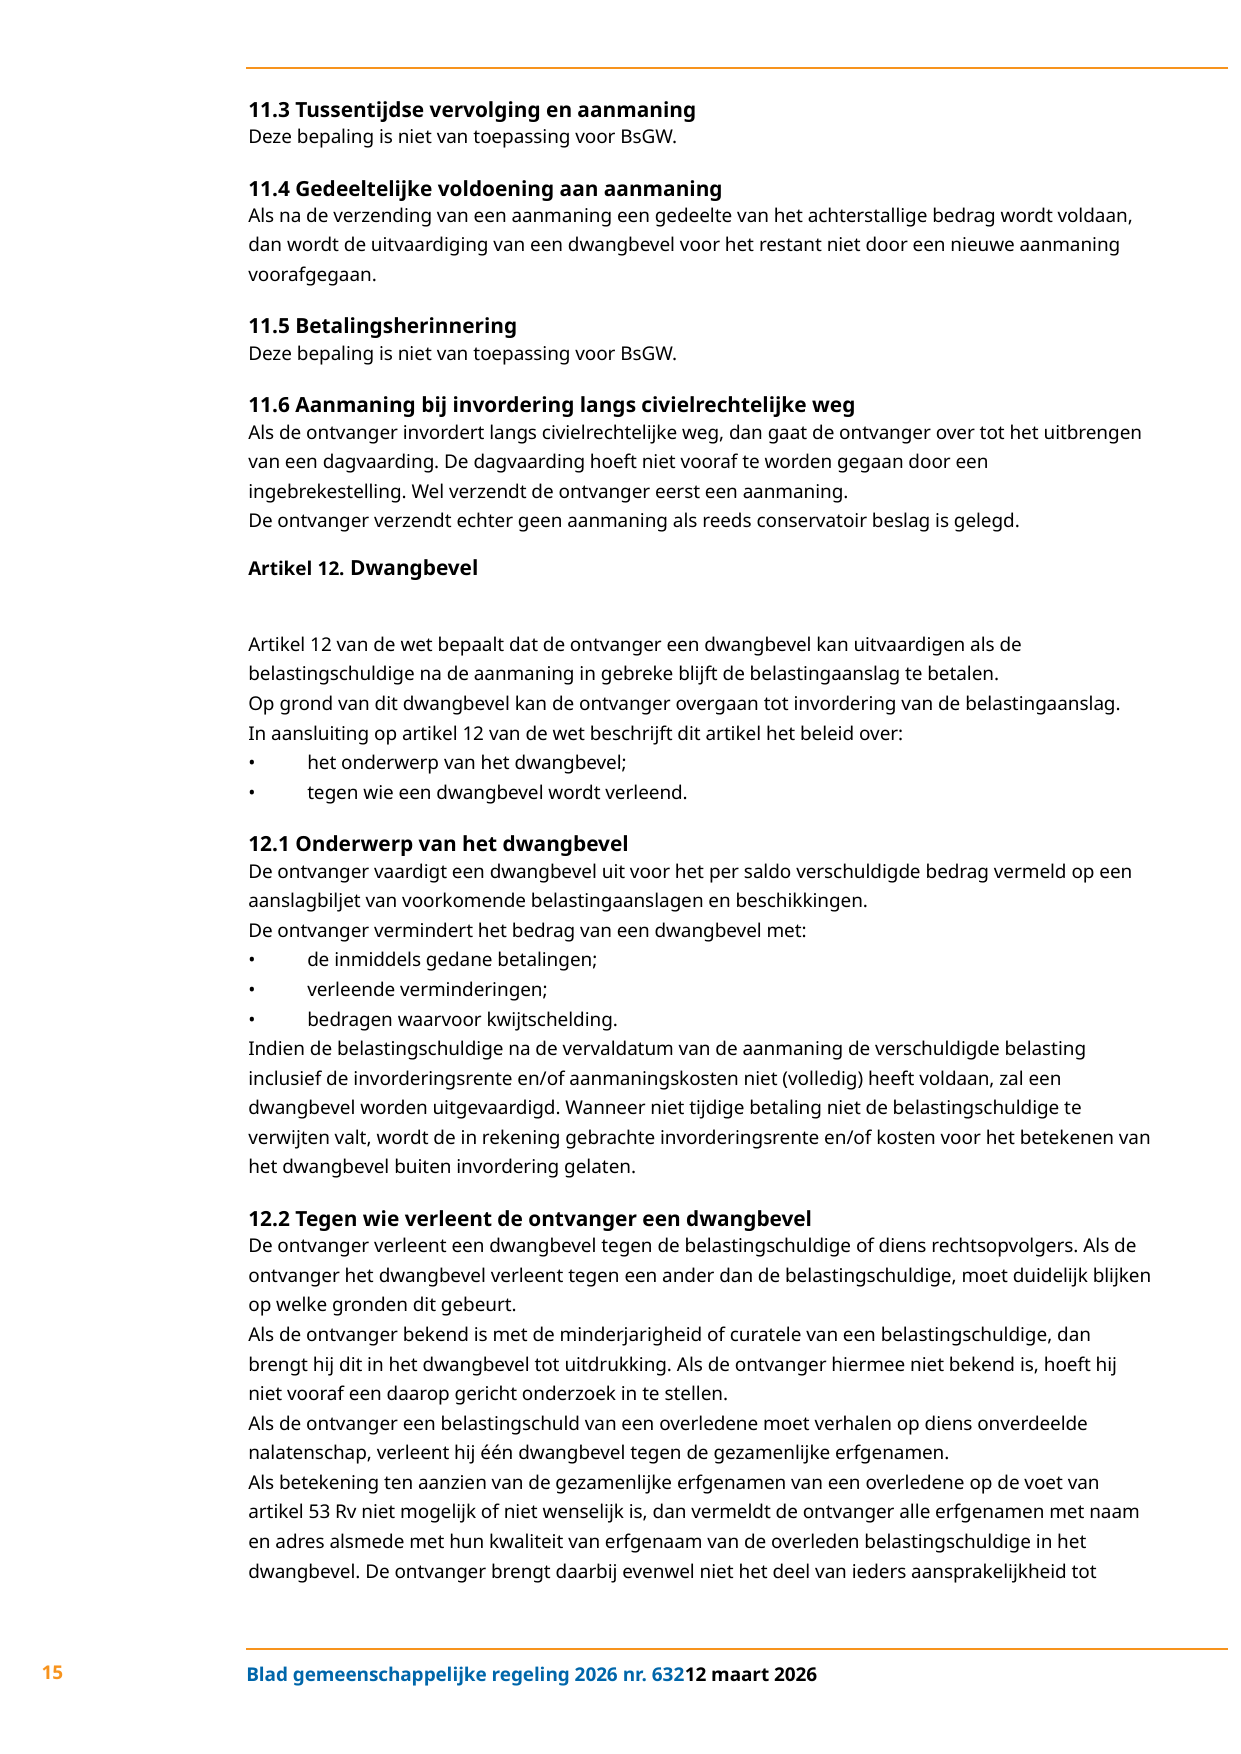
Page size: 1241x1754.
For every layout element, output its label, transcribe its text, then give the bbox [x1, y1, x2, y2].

text De ontvanger vaardigt een dwangbevel uit voor het per saldo verschuldigde bedrag vermeld op een aanslagbiljet van voorkomende belastingaanslagen en beschikkingen. [248, 858, 1152, 913]
text 12.2 Tegen wie verleent de ontvanger een dwangbevel [248, 1204, 1152, 1232]
text Als de ontvanger een belastingschuld van een overledene moet verhalen op diens onverdeelde nalatenschap, verleent hij één dwangbevel tegen de gezamenlijke erfgenamen. [248, 1410, 1152, 1465]
list verleende verminderingen; [248, 976, 1152, 1002]
text In aansluiting op artikel 12 van de wet beschrijft dit artikel het beleid over: [248, 720, 1152, 746]
text Deze bepaling is niet van toepassing voor BsGW. [248, 340, 1152, 366]
text Op grond van dit dwangbevel kan de ontvanger overgaan tot invordering van de belastingaanslag. [248, 690, 1152, 716]
text Als na de verzending van een aanmaning een gedeelte van het achterstallige bedrag wordt voldaan, dan wordt de uitvaardiging van een dwangbevel voor het restant niet door een nieuwe aanmaning voorafgegaan. [248, 202, 1152, 287]
list tegen wie een dwangbevel wordt verleend. [248, 779, 1152, 805]
picture [41, 47, 231, 172]
text Als de ontvanger invordert langs civielrechtelijke weg, dan gaat de ontvanger over tot het uitbrengen van een dagvaarding. De dagvaarding hoeft niet vooraf te worden gegaan door een ingebrekestelling. Wel verzendt de ontvanger eerst een aanmaning. [248, 419, 1152, 504]
text Artikel 12. Dwangbevel [248, 553, 1152, 582]
text Als betekening ten aanzien van de gezamenlijke erfgenamen van een overledene op de voet van artikel 53 Rv niet mogelijk of niet wenselijk is, dan vermeldt de ontvanger alle erfgenamen met naam en adres alsmede met hun kwaliteit van erfgenaam van de overleden belastingschuldige in het dwangbevel. De ontvanger brengt daarbij evenwel niet het deel van ieders aansprakelijkheid tot [248, 1469, 1152, 1584]
text 11.4 Gedeeltelijke voldoening aan aanmaning [248, 174, 1152, 202]
text 11.6 Aanmaning bij invordering langs civielrechtelijke weg [248, 391, 1152, 419]
text 11.3 Tussentijdse vervolging en aanmaning [248, 95, 1152, 123]
text Artikel 12 van de wet bepaalt dat de ontvanger een dwangbevel kan uitvaardigen als de belastingschuldige na de aanmaning in gebreke blijft de belastingaanslag te betalen. [248, 631, 1152, 686]
text De ontvanger vermindert het bedrag van een dwangbevel met: [248, 917, 1152, 943]
text Indien de belastingschuldige na de vervaldatum van de aanmaning de verschuldigde belasting inclusief de invorderingsrente en/of aanmaningskosten niet (volledig) heeft voldaan, zal een dwangbevel worden uitgevaardigd. Wanneer niet tijdige betaling niet de belastingschuldige te verwijten valt, wordt de in rekening gebrachte invorderingsrente en/of kosten voor het betekenen van het dwangbevel buiten invordering gelaten. [248, 1035, 1152, 1179]
text Als de ontvanger bekend is met de minderjarigheid of curatele van een belastingschuldige, dan brengt hij dit in het dwangbevel tot uitdrukking. Als de ontvanger hiermee niet bekend is, hoeft hij niet vooraf een daarop gericht onderzoek in te stellen. [248, 1321, 1152, 1406]
text 12.1 Onderwerp van het dwangbevel [248, 829, 1152, 858]
text Deze bepaling is niet van toepassing voor BsGW. [248, 123, 1152, 149]
list de inmiddels gedane betalingen; [248, 947, 1152, 972]
text De ontvanger verzendt echter geen aanmaning als reeds conservatoir beslag is gelegd. [248, 508, 1152, 533]
text De ontvanger verleent een dwangbevel tegen de belastingschuldige of diens rechtsopvolgers. Als de ontvanger het dwangbevel verleent tegen een ander dan de belastingschuldige, moet duidelijk blijken op welke gronden dit gebeurt. [248, 1232, 1152, 1317]
text 11.5 Betalingsherinnering [248, 312, 1152, 340]
list bedragen waarvoor kwijtschelding. [248, 1006, 1152, 1031]
list het onderwerp van het dwangbevel; [248, 749, 1152, 775]
